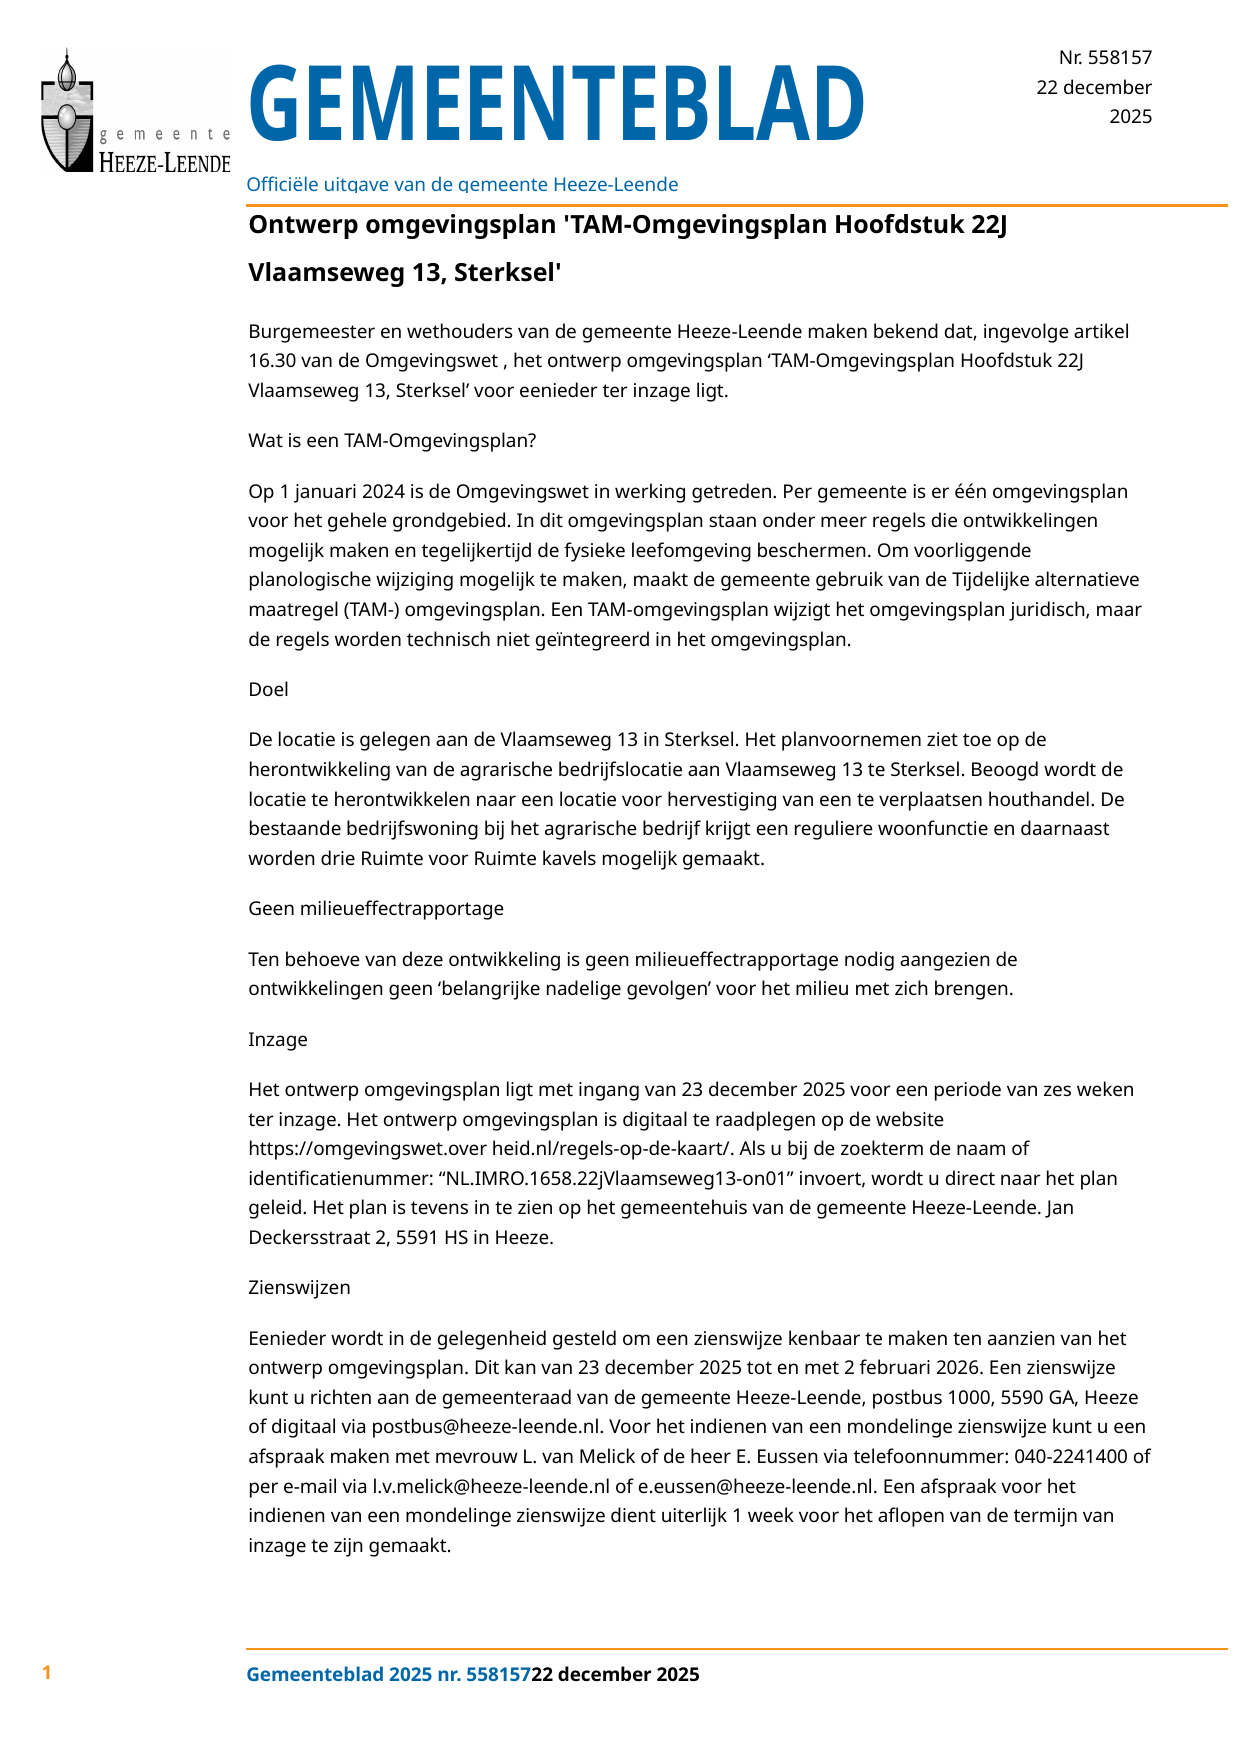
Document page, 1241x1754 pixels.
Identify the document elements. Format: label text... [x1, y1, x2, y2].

text De locatie is gelegen aan de Vlaamseweg 13 in Sterksel. Het planvoornemen ziet toe op de herontwikkeling van de agrarische bedrijfslocatie aan Vlaamseweg 13 te Sterksel. Beoogd wordt de locatie te herontwikkelen naar een locatie voor hervestiging van een te verplaatsen houthandel. De bestaande bedrijfswoning bij het agrarische bedrijf krijgt een reguliere woonfunctie en daarnaast worden drie Ruimte voor Ruimte kavels mogelijk gemaakt. [248, 727, 1152, 871]
text Burgemeester en wethouders van de gemeente Heeze-Leende maken bekend dat, ingevolge artikel 16.30 van de Omgevingswet , het ontwerp omgevingsplan ‘TAM-Omgevingsplan Hoofdstuk 22J Vlaamseweg 13, Sterksel’ voor eenieder ter inzage ligt. [248, 318, 1152, 403]
text Geen milieueffectrapportage [248, 895, 1152, 921]
text Wat is een TAM-Omgevingsplan? [248, 427, 1152, 453]
text Op 1 januari 2024 is de Omgevingswet in werking getreden. Per gemeente is er één omgevingsplan voor het gehele grondgebied. In dit omgevingsplan staan onder meer regels die ontwikkelingen mogelijk maken en tegelijkertijd de fysieke leefomgeving beschermen. Om voorliggende planologische wijziging mogelijk te maken, maakt de gemeente gebruik van de Tijdelijke alternatieve maatregel (TAM-) omgevingsplan. Een TAM-omgevingsplan wijzigt het omgevingsplan juridisch, maar de regels worden technisch niet geïntegreerd in het omgevingsplan. [248, 478, 1152, 652]
text Ten behoeve van deze ontwikkeling is geen milieueffectrapportage nodig aangezien de ontwikkelingen geen ‘belangrijke nadelige gevolgen’ voor het milieu met zich brengen. [248, 946, 1152, 1001]
text Doel [248, 676, 1152, 702]
text Zienswijzen [248, 1274, 1152, 1300]
text Eenieder wordt in de gelegenheid gesteld om een zienswijze kenbaar te maken ten aanzien van het ontwerp omgevingsplan. Dit kan van 23 december 2025 tot en met 2 februari 2026. Een zienswijze kunt u richten aan de gemeenteraad van de gemeente Heeze-Leende, postbus 1000, 5590 GA, Heeze of digitaal via postbus@heeze-leende.nl. Voor het indienen van een mondelinge zienswijze kunt u een afspraak maken met mevrouw L. van Melick of de heer E. Eussen via telefoonnummer: 040-2241400 of per e-mail via l.v.melick@heeze-leende.nl of e.eussen@heeze-leende.nl. Een afspraak voor het indienen van een mondelinge zienswijze dient uiterlijk 1 week voor het aflopen van de termijn van inzage te zijn gemaakt. [248, 1325, 1152, 1558]
text Ontwerp omgevingsplan 'TAM-Omgevingsplan Hoofdstuk 22J Vlaamseweg 13, Sterksel' [248, 207, 1152, 288]
picture [41, 47, 231, 172]
text Inzage [248, 1026, 1152, 1052]
text Het ontwerp omgevingsplan ligt met ingang van 23 december 2025 voor een periode van zes weken ter inzage. Het ontwerp omgevingsplan is digitaal te raadplegen op de website https://omgevingswet.over heid.nl/regels-op-de-kaart/. Als u bij de zoekterm de naam of identificatienummer: “NL.IMRO.1658.22jVlaamseweg13-on01” invoert, wordt u direct naar het plan geleid. Het plan is tevens in te zien op het gemeentehuis van de gemeente Heeze-Leende. Jan Deckersstraat 2, 5591 HS in Heeze. [248, 1076, 1152, 1250]
